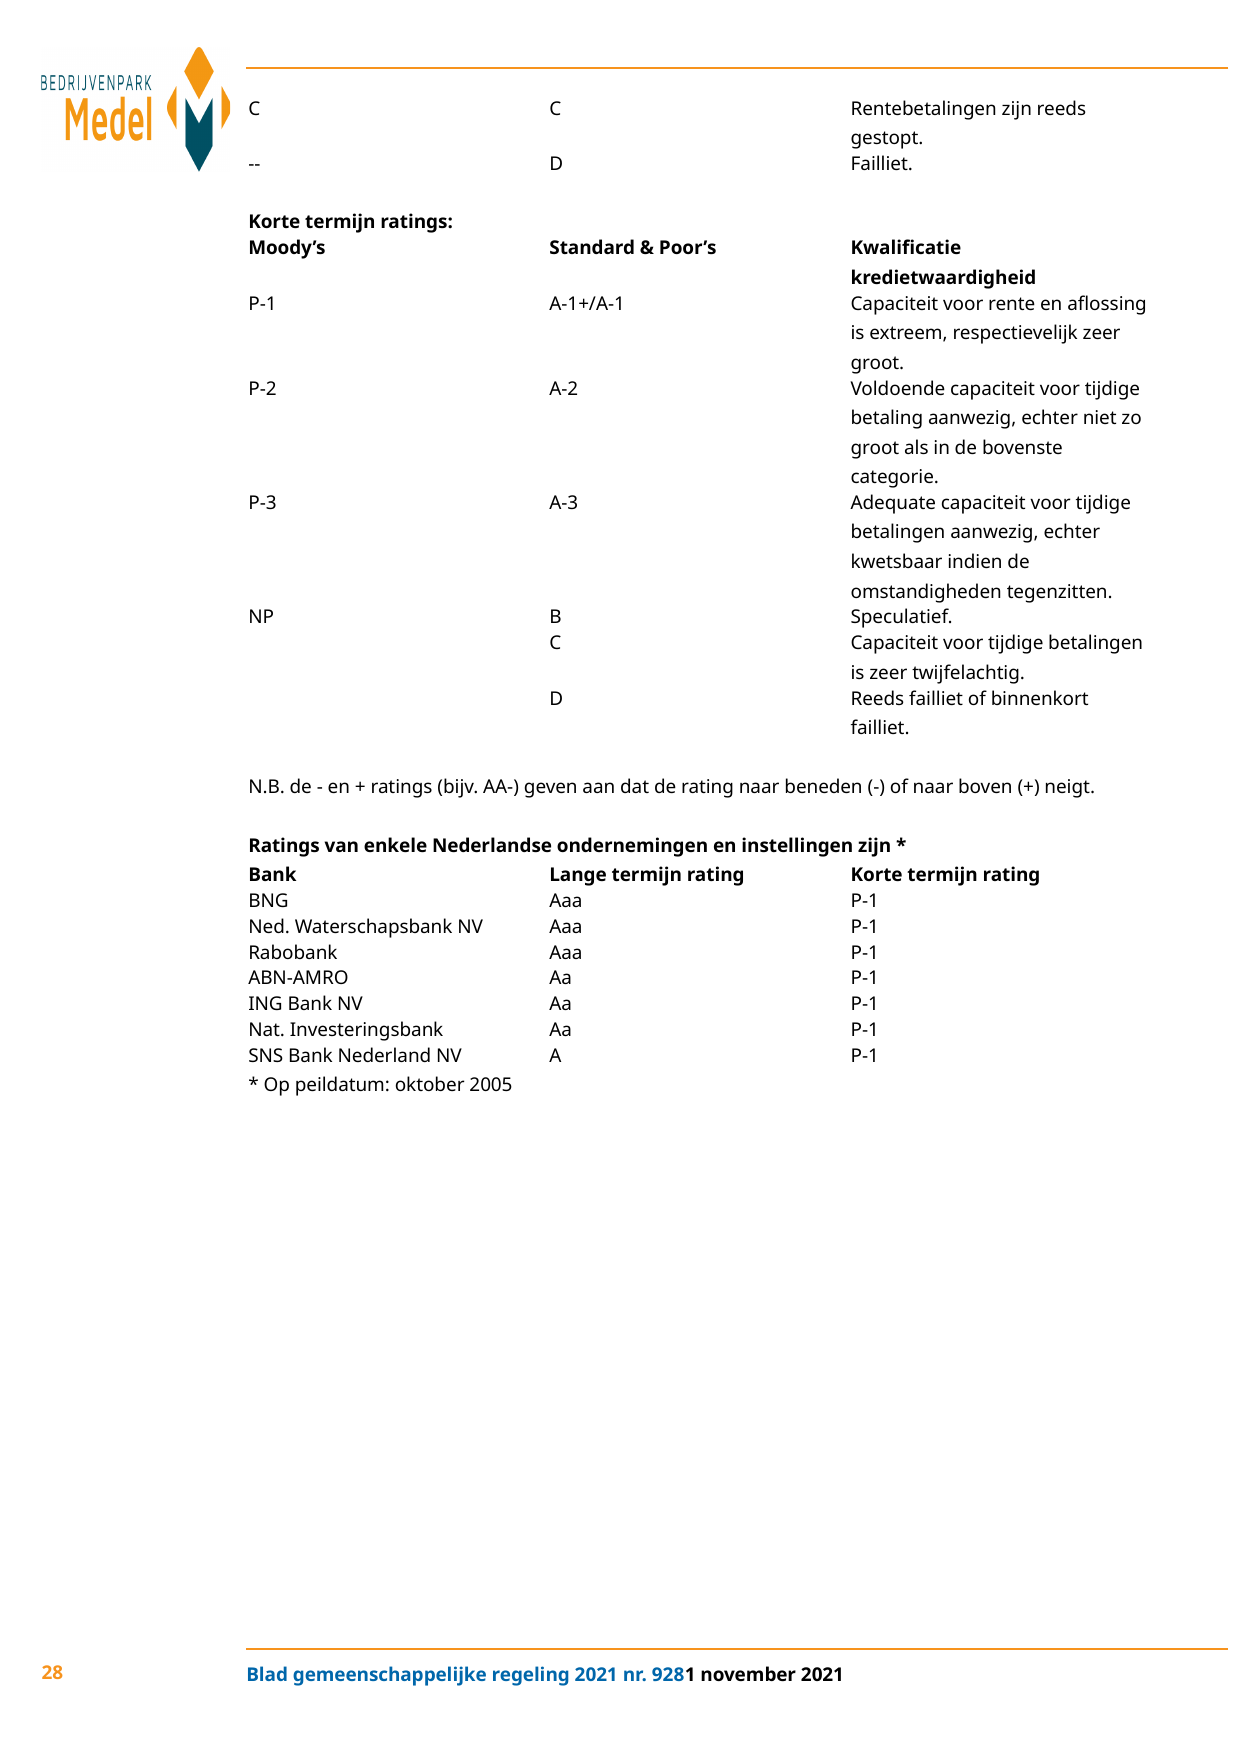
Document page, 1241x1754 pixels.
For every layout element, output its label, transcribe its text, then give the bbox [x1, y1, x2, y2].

table_cell Adequate capaciteit voor tijdige betalingen aanwezig, echter kwetsbaar indien de omstandigheden tegenzitten. [850, 489, 1152, 604]
table_cell [248, 629, 549, 685]
table_cell A-1+/A-1 [549, 290, 850, 375]
table_cell Speculatief. [850, 604, 1152, 629]
table_cell P-1 [850, 1042, 1152, 1067]
table_cell Rabobank [248, 939, 549, 964]
table_cell Kwalificatie kredietwaardigheid [850, 235, 1152, 290]
table_cell P-1 [248, 290, 549, 375]
table_cell SNS Bank Nederland NV [248, 1042, 549, 1067]
table_cell NP [248, 604, 549, 629]
table_cell P-1 [850, 939, 1152, 964]
table_cell C [549, 629, 850, 685]
table_cell Standard & Poor’s [549, 235, 850, 290]
table_cell Aa [549, 1016, 850, 1042]
table_header Korte termijn ratings: [248, 209, 1152, 234]
table_cell C [248, 95, 549, 150]
table_cell Nat. Investeringsbank [248, 1016, 549, 1042]
table_cell Voldoende capaciteit voor tijdige betaling aanwezig, echter niet zo groot als in de bovenste categorie. [850, 375, 1152, 489]
picture [41, 47, 231, 172]
table_cell -- [248, 150, 549, 176]
table_cell Capaciteit voor tijdige betalingen is zeer twijfelachtig. [850, 629, 1152, 685]
table_header Bank [248, 862, 549, 887]
table_cell Aaa [549, 939, 850, 964]
table_cell Moody’s [248, 235, 549, 290]
table_cell P-1 [850, 990, 1152, 1016]
table_cell P-2 [248, 375, 549, 489]
table_cell Aaa [549, 913, 850, 939]
table_cell Reeds failliet of binnenkort failliet. [850, 685, 1152, 740]
table_cell ING Bank NV [248, 990, 549, 1016]
table_cell B [549, 604, 850, 629]
table_cell D [549, 685, 850, 740]
text Ratings van enkele Nederlandse ondernemingen en instellingen zijn * [248, 832, 1152, 858]
table_cell P-1 [850, 1016, 1152, 1042]
table_cell Aaa [549, 888, 850, 913]
table_cell P-3 [248, 489, 549, 604]
table_cell A [549, 1042, 850, 1067]
text * Op peildatum: oktober 2005 [248, 1071, 1152, 1096]
table_cell BNG [248, 888, 549, 913]
table_cell P-1 [850, 965, 1152, 990]
text N.B. de - en + ratings (bijv. AA-) geven aan dat de rating naar beneden (-) of naar boven (+) neigt. [248, 773, 1152, 798]
table_cell Rentebetalingen zijn reeds gestopt. [850, 95, 1152, 150]
table_cell ABN-AMRO [248, 965, 549, 990]
table_cell P-1 [850, 888, 1152, 913]
table_cell Ned. Waterschapsbank NV [248, 913, 549, 939]
table_cell P-1 [850, 913, 1152, 939]
table_cell A-3 [549, 489, 850, 604]
table_cell [248, 685, 549, 740]
table_header Lange termijn rating [549, 862, 850, 887]
table_cell A-2 [549, 375, 850, 489]
table_header Korte termijn rating [850, 862, 1152, 887]
table_cell Capaciteit voor rente en aflossing is extreem, respectievelijk zeer groot. [850, 290, 1152, 375]
table_cell D [549, 150, 850, 176]
table_cell Aa [549, 965, 850, 990]
table_cell Failliet. [850, 150, 1152, 176]
table_cell Aa [549, 990, 850, 1016]
table_cell C [549, 95, 850, 150]
